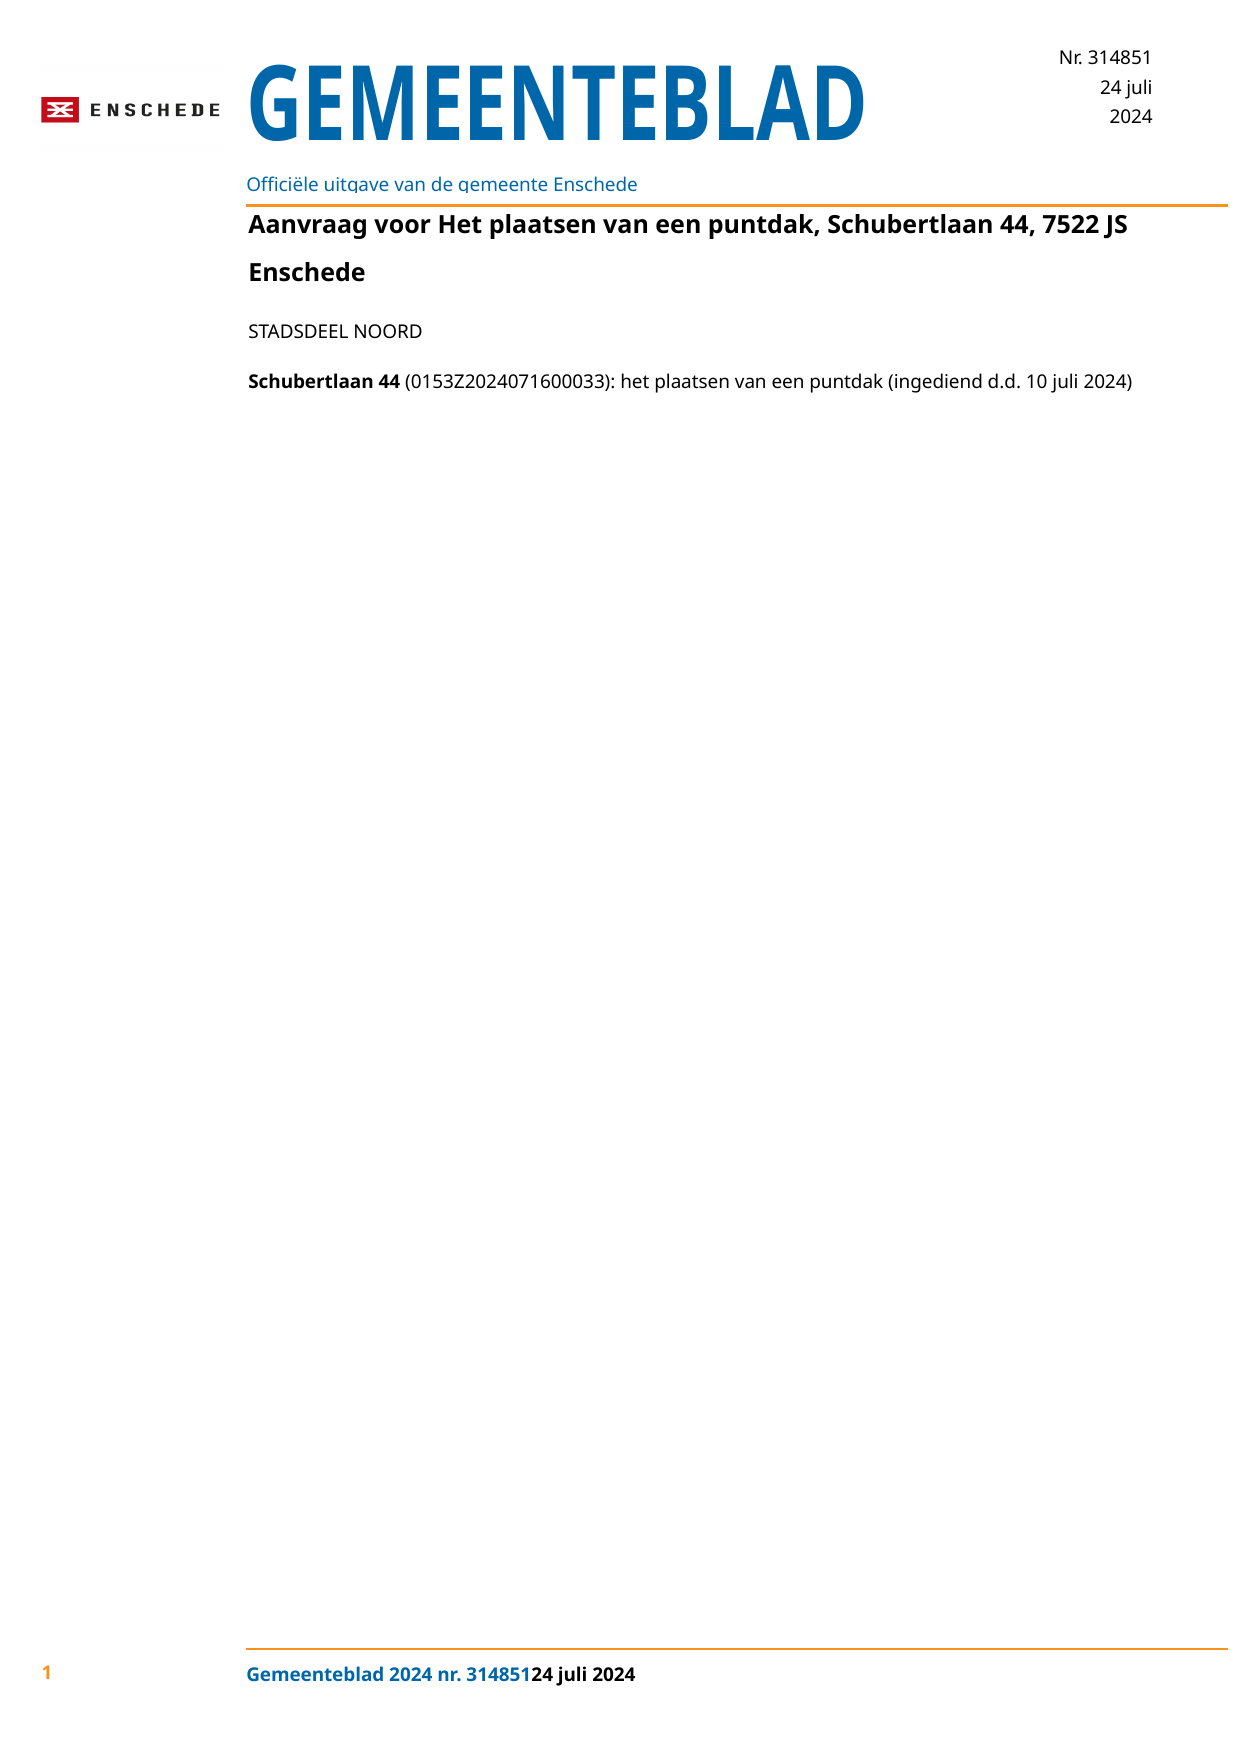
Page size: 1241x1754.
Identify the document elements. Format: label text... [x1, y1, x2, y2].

text Aanvraag voor Het plaatsen van een puntdak, Schubertlaan 44, 7522 JS Enschede [248, 207, 1152, 288]
picture [41, 47, 231, 172]
text STADSDEEL NOORD [248, 318, 1152, 344]
text Schubertlaan 44 (0153Z2024071600033): het plaatsen van een puntdak (ingediend d.d. 10 juli 2024) [248, 368, 1152, 394]
